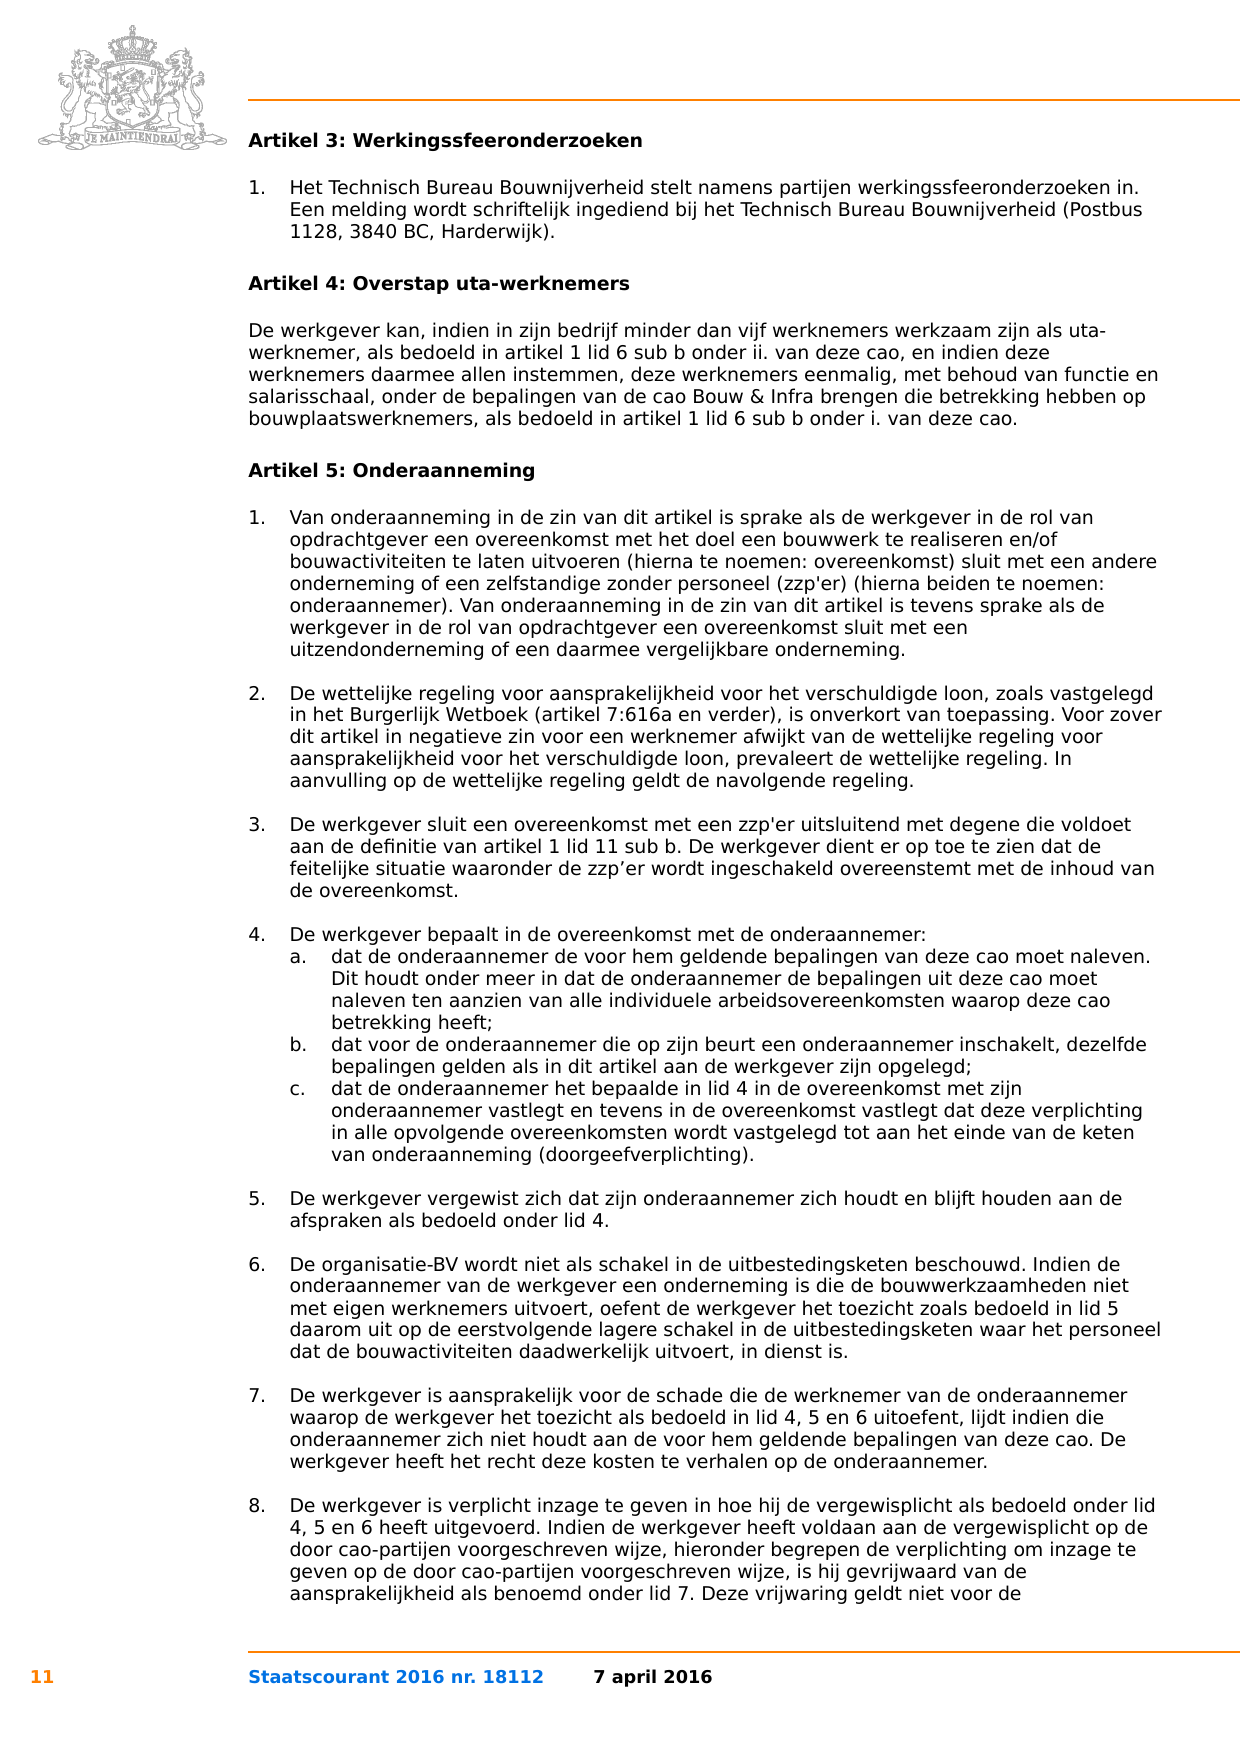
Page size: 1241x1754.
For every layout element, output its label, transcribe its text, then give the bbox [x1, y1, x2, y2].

text 3. De werkgever sluit een overeenkomst met een zzp'er uitsluitend met degene die voldoet aan de definitie van artikel 1 lid 11 sub b. De werkgever dient er op toe te zien dat de feitelijke situatie waaronder de zzp’er wordt ingeschakeld overeenstemt met de inhoud van de overeenkomst. [248, 814, 1163, 902]
text a. dat de onderaannemer de voor hem geldende bepalingen van deze cao moet naleven. Dit houdt onder meer in dat de onderaannemer de bepalingen uit deze cao moet naleven ten aanzien van alle individuele arbeidsovereenkomsten waarop deze cao betrekking heeft; [289, 946, 1163, 1034]
text 6. De organisatie-BV wordt niet als schakel in de uitbestedingsketen beschouwd. Indien de onderaannemer van de werkgever een onderneming is die de bouwwerkzaamheden niet met eigen werknemers uitvoert, oefent de werkgever het toezicht zoals bedoeld in lid 5 daarom uit op de eerstvolgende lagere schakel in de uitbestedingsketen waar het personeel dat de bouwactiviteiten daadwerkelijk uitvoert, in dienst is. [248, 1253, 1163, 1363]
text 5. De werkgever vergewist zich dat zijn onderaannemer zich houdt en blijft houden aan de afspraken als bedoeld onder lid 4. [248, 1188, 1163, 1232]
subtitle Artikel 3: Werkingssfeeronderzoeken [248, 130, 1163, 152]
subtitle Artikel 5: Onderaanneming [248, 460, 1163, 482]
text c. dat de onderaannemer het bepaalde in lid 4 in de overeenkomst met zijn onderaannemer vastlegt en tevens in de overeenkomst vastlegt dat deze verplichting in alle opvolgende overeenkomsten wordt vastgelegd tot aan het einde van de keten van onderaanneming (doorgeefverplichting). [289, 1078, 1163, 1166]
picture [38, 25, 227, 150]
text 1. Van onderaanneming in de zin van dit artikel is sprake als de werkgever in de rol van opdrachtgever een overeenkomst met het doel een bouwwerk te realiseren en/of bouwactiviteiten te laten uitvoeren (hierna te noemen: overeenkomst) sluit met een andere onderneming of een zelfstandige zonder personeel (zzp'er) (hierna beiden te noemen: onderaannemer). Van onderaanneming in de zin van dit artikel is tevens sprake als de werkgever in de rol van opdrachtgever een overeenkomst sluit met een uitzendonderneming of een daarmee vergelijkbare onderneming. [248, 507, 1163, 661]
text 8. De werkgever is verplicht inzage te geven in hoe hij de vergewisplicht als bedoeld onder lid 4, 5 en 6 heeft uitgevoerd. Indien de werkgever heeft voldaan aan de vergewisplicht op de door cao-partijen voorgeschreven wijze, hieronder begrepen de verplichting om inzage te geven op de door cao-partijen voorgeschreven wijze, is hij gevrijwaard van de aansprakelijkheid als benoemd onder lid 7. Deze vrijwaring geldt niet voor de [248, 1495, 1163, 1605]
text De werkgever kan, indien in zijn bedrijf minder dan vijf werknemers werkzaam zijn als uta-werknemer, als bedoeld in artikel 1 lid 6 sub b onder ii. van deze cao, en indien deze werknemers daarmee allen instemmen, deze werknemers eenmalig, met behoud van functie en salarisschaal, onder de bepalingen van de cao Bouw & Infra brengen die betrekking hebben op bouwplaatswerknemers, als bedoeld in artikel 1 lid 6 sub b onder i. van deze cao. [248, 320, 1163, 430]
text b. dat voor de onderaannemer die op zijn beurt een onderaannemer inschakelt, dezelfde bepalingen gelden als in dit artikel aan de werkgever zijn opgelegd; [289, 1034, 1163, 1078]
text 4. De werkgever bepaalt in de overeenkomst met de onderaannemer: [248, 924, 1163, 946]
text 1. Het Technisch Bureau Bouwnijverheid stelt namens partijen werkingssfeeronderzoeken in. Een melding wordt schriftelijk ingediend bij het Technisch Bureau Bouwnijverheid (Postbus 1128, 3840 BC, Harderwijk). [248, 177, 1163, 243]
text 2. De wettelijke regeling voor aansprakelijkheid voor het verschuldigde loon, zoals vastgelegd in het Burgerlijk Wetboek (artikel 7:616a en verder), is onverkort van toepassing. Voor zover dit artikel in negatieve zin voor een werknemer afwijkt van de wettelijke regeling voor aansprakelijkheid voor het verschuldigde loon, prevaleert de wettelijke regeling. In aanvulling op de wettelijke regeling geldt de navolgende regeling. [248, 682, 1163, 792]
subtitle Artikel 4: Overstap uta-werknemers [248, 273, 1163, 295]
text 7. De werkgever is aansprakelijk voor de schade die de werknemer van de onderaannemer waarop de werkgever het toezicht als bedoeld in lid 4, 5 en 6 uitoefent, lijdt indien die onderaannemer zich niet houdt aan de voor hem geldende bepalingen van deze cao. De werkgever heeft het recht deze kosten te verhalen op de onderaannemer. [248, 1385, 1163, 1473]
